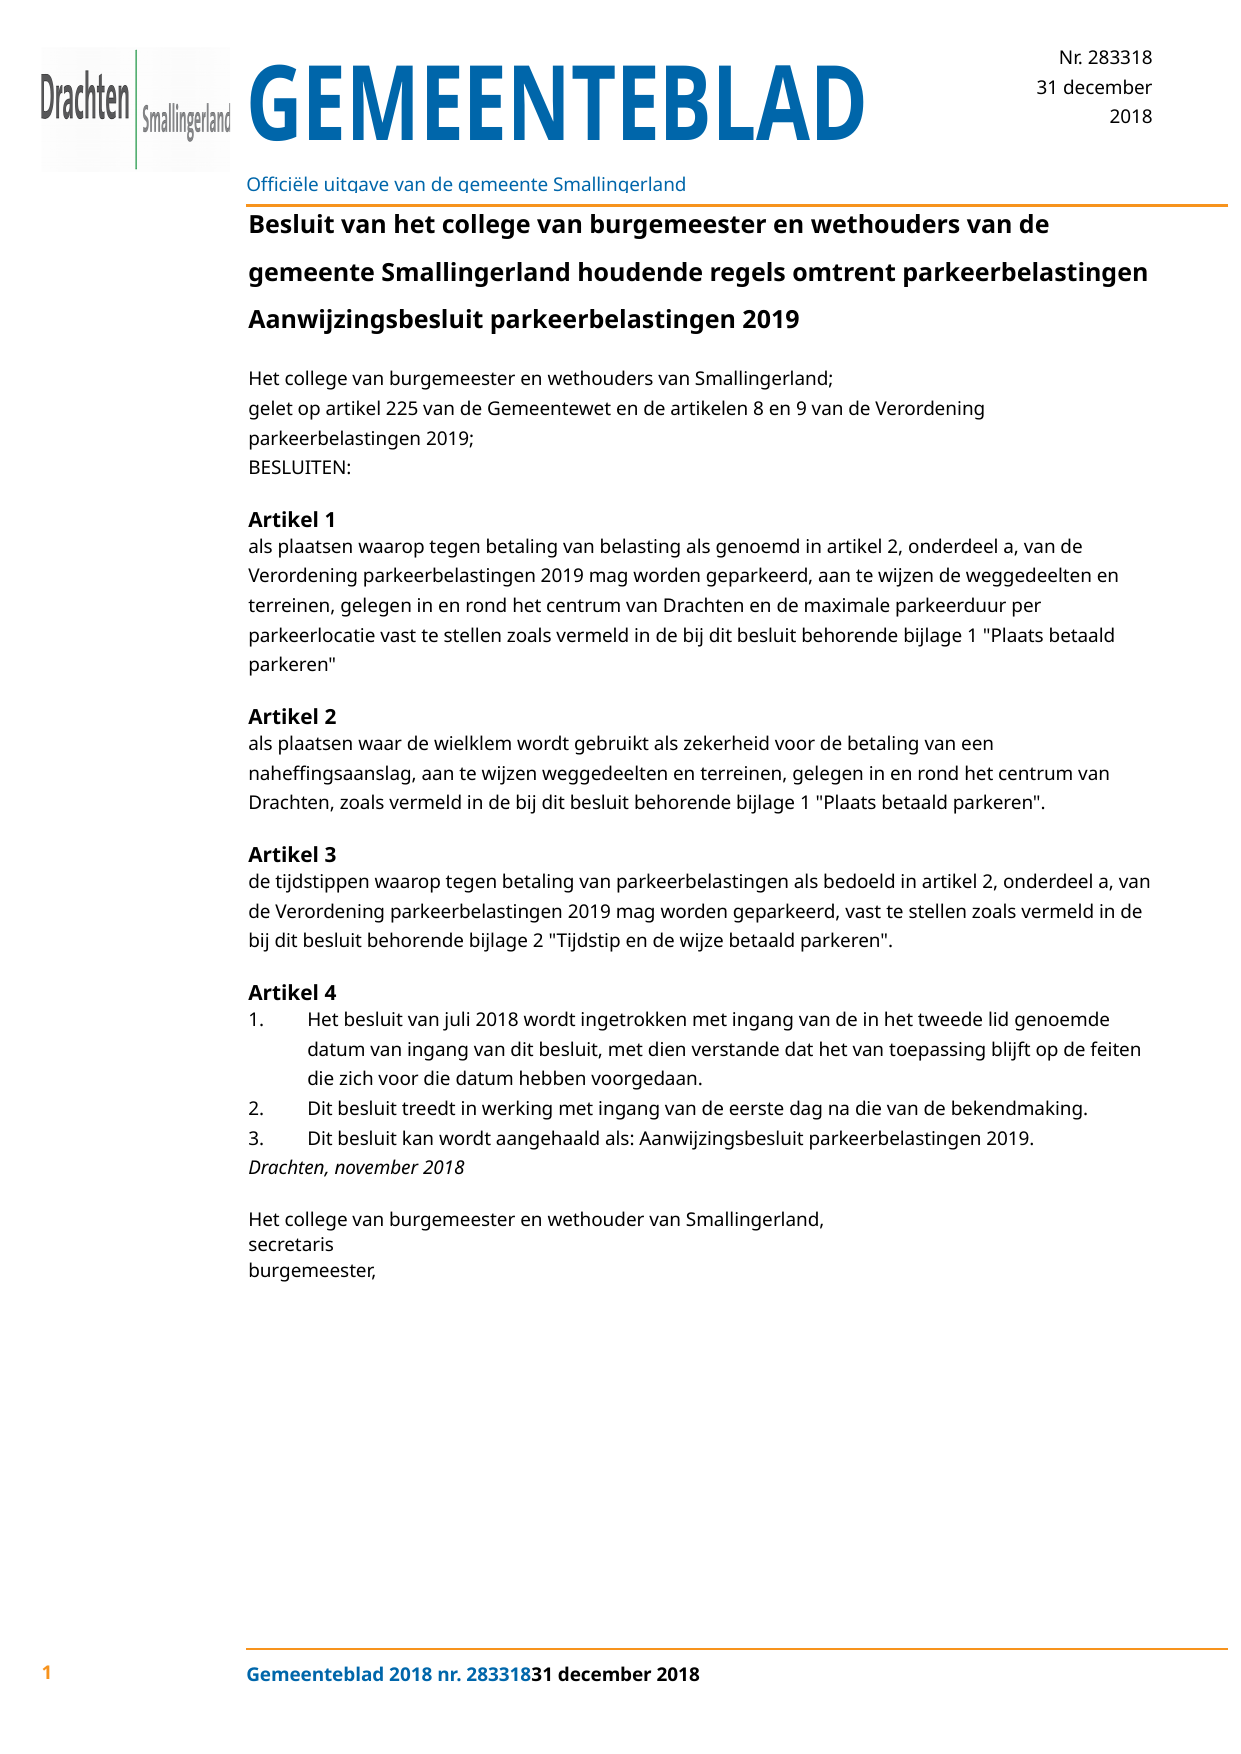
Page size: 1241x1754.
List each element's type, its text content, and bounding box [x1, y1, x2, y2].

text secretaris [248, 1231, 1152, 1257]
text burgemeester, [248, 1257, 1152, 1283]
text Artikel 3 [248, 840, 1152, 868]
text Artikel 1 [248, 505, 1152, 533]
text Besluit van het college van burgemeester en wethouders van de gemeente Smallingerland houdende regels omtrent parkeerbelastingen Aanwijzingsbesluit parkeerbelastingen 2019 [248, 207, 1152, 336]
text als plaatsen waar de wielklem wordt gebruikt als zekerheid voor de betaling van een naheffingsaanslag, aan te wijzen weggedeelten en terreinen, gelegen in en rond het centrum van Drachten, zoals vermeld in de bij dit besluit behorende bijlage 1 "Plaats betaald parkeren". [248, 730, 1152, 815]
text Drachten, november 2018 [248, 1154, 1152, 1180]
text BESLUITEN: [248, 454, 1152, 480]
text de tijdstippen waarop tegen betaling van parkeerbelastingen als bedoeld in artikel 2, onderdeel a, van de Verordening parkeerbelastingen 2019 mag worden geparkeerd, vast te stellen zoals vermeld in de bij dit besluit behorende bijlage 2 "Tijdstip en de wijze betaald parkeren". [248, 868, 1152, 953]
text gelet op artikel 225 van de Gemeentewet en de artikelen 8 en 9 van de Verordening parkeerbelastingen 2019; [248, 395, 1152, 450]
text Artikel 4 [248, 978, 1152, 1006]
text Artikel 2 [248, 702, 1152, 730]
list Het besluit van juli 2018 wordt ingetrokken met ingang van de in het tweede lid genoemde datum van ingang van dit besluit, met dien verstande dat het van toepassing blijft op de feiten die zich voor die datum hebben voorgedaan. [248, 1006, 1152, 1091]
text Het college van burgemeester en wethouders van Smallingerland; [248, 366, 1152, 391]
picture [41, 47, 231, 172]
text als plaatsen waarop tegen betaling van belasting als genoemd in artikel 2, onderdeel a, van de Verordening parkeerbelastingen 2019 mag worden geparkeerd, aan te wijzen de weggedeelten en terreinen, gelegen in en rond het centrum van Drachten en de maximale parkeerduur per parkeerlocatie vast te stellen zoals vermeld in de bij dit besluit behorende bijlage 1 "Plaats betaald parkeren" [248, 533, 1152, 677]
list Dit besluit kan wordt aangehaald als: Aanwijzingsbesluit parkeerbelastingen 2019. [248, 1125, 1152, 1150]
list Dit besluit treedt in werking met ingang van de eerste dag na die van de bekendmaking. [248, 1095, 1152, 1121]
text Het college van burgemeester en wethouder van Smallingerland, [248, 1206, 1152, 1231]
